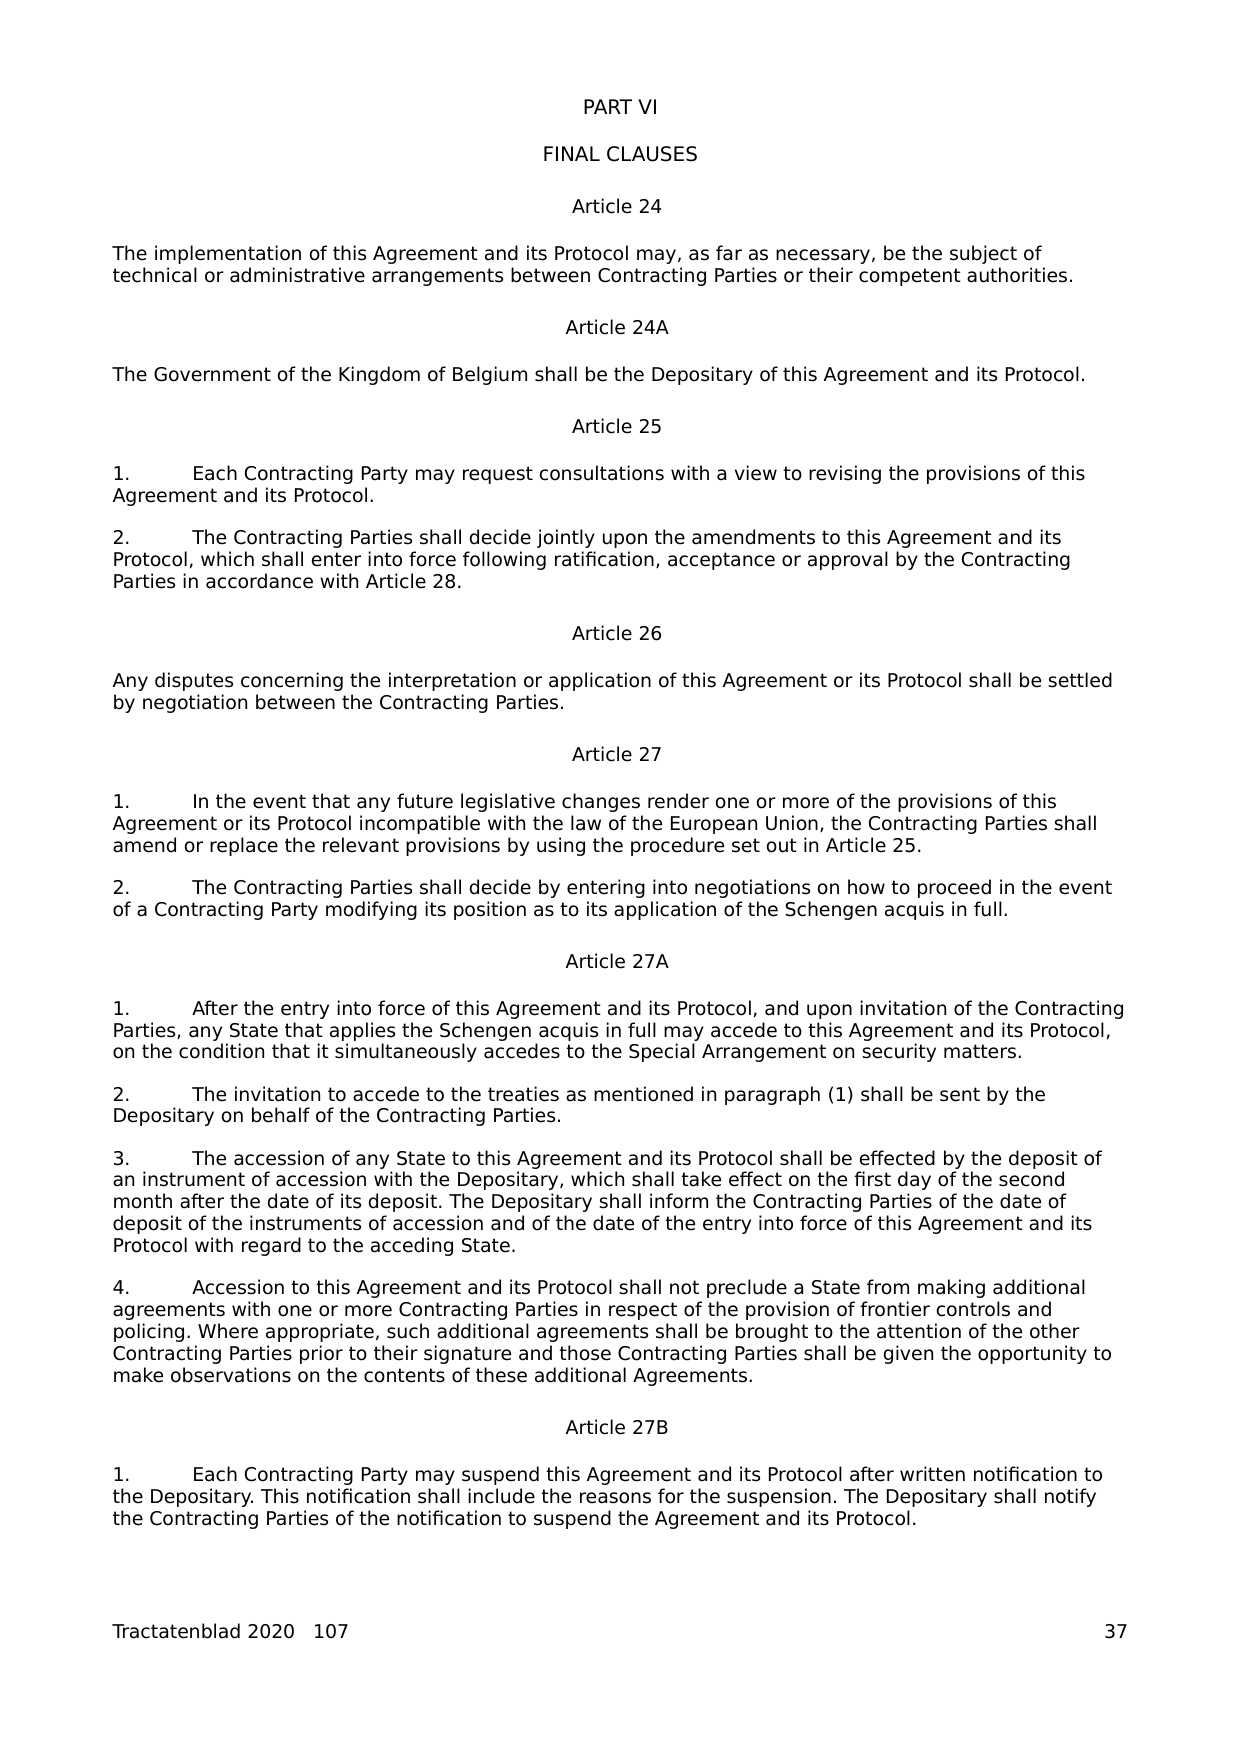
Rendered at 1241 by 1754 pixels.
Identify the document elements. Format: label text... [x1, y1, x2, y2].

subtitle Article 24 [112, 196, 1128, 218]
subtitle Article 27A [112, 951, 1128, 972]
text Any disputes concerning the interpretation or application of this Agreement or its Protocol shall be settled by negotiation between the Contracting Parties. [112, 670, 1128, 714]
text 4. Accession to this Agreement and its Protocol shall not preclude a State from making additional agreements with one or more Contracting Parties in respect of the provision of frontier controls and policing. Where appropriate, such additional agreements shall be brought to the attention of the other Contracting Parties prior to their signature and those Contracting Parties shall be given the opportunity to make observations on the contents of these additional Agreements. [112, 1277, 1128, 1387]
text The Government of the Kingdom of Belgium shall be the Depositary of this Agreement and its Protocol. [112, 364, 1128, 386]
subtitle Article 25 [112, 416, 1128, 438]
text 3. The accession of any State to this Agreement and its Protocol shall be effected by the deposit of an instrument of accession with the Depositary, which shall take effect on the first day of the second month after the date of its deposit. The Depositary shall inform the Contracting Parties of the date of deposit of the instruments of accession and of the date of the entry into force of this Agreement and its Protocol with regard to the acceding State. [112, 1147, 1128, 1257]
text 1. In the event that any future legislative changes render one or more of the provisions of this Agreement or its Protocol incompatible with the law of the European Union, the Contracting Parties shall amend or replace the relevant provisions by using the procedure set out in Article 25. [112, 791, 1128, 857]
text 1. After the entry into force of this Agreement and its Protocol, and upon invitation of the Contracting Parties, any State that applies the Schengen acquis in full may accede to this Agreement and its Protocol, on the condition that it simultaneously accedes to the Special Arrangement on security matters. [112, 997, 1128, 1063]
text 2. The invitation to accede to the treaties as mentioned in paragraph (1) shall be sent by the Depositary on behalf of the Contracting Parties. [112, 1083, 1128, 1127]
subtitle Article 24A [112, 317, 1128, 339]
subtitle Article 27B [112, 1417, 1128, 1439]
text 2. The Contracting Parties shall decide by entering into negotiations on how to proceed in the event of a Contracting Party modifying its position as to its application of the Schengen acquis in full. [112, 877, 1128, 921]
text The implementation of this Agreement and its Protocol may, as far as necessary, be the subject of technical or administrative arrangements between Contracting Parties or their competent authorities. [112, 243, 1128, 287]
text 1. Each Contracting Party may request consultations with a view to revising the provisions of this Agreement and its Protocol. [112, 463, 1128, 507]
subtitle PART VI FINAL CLAUSES [112, 96, 1128, 166]
subtitle Article 27 [112, 744, 1128, 766]
text 1. Each Contracting Party may suspend this Agreement and its Protocol after written notification to the Depositary. This notification shall include the reasons for the suspension. The Depositary shall notify the Contracting Parties of the notification to suspend the Agreement and its Protocol. [112, 1464, 1128, 1530]
text 2. The Contracting Parties shall decide jointly upon the amendments to this Agreement and its Protocol, which shall enter into force following ratification, acceptance or approval by the Contracting Parties in accordance with Article 28. [112, 527, 1128, 593]
subtitle Article 26 [112, 623, 1128, 645]
